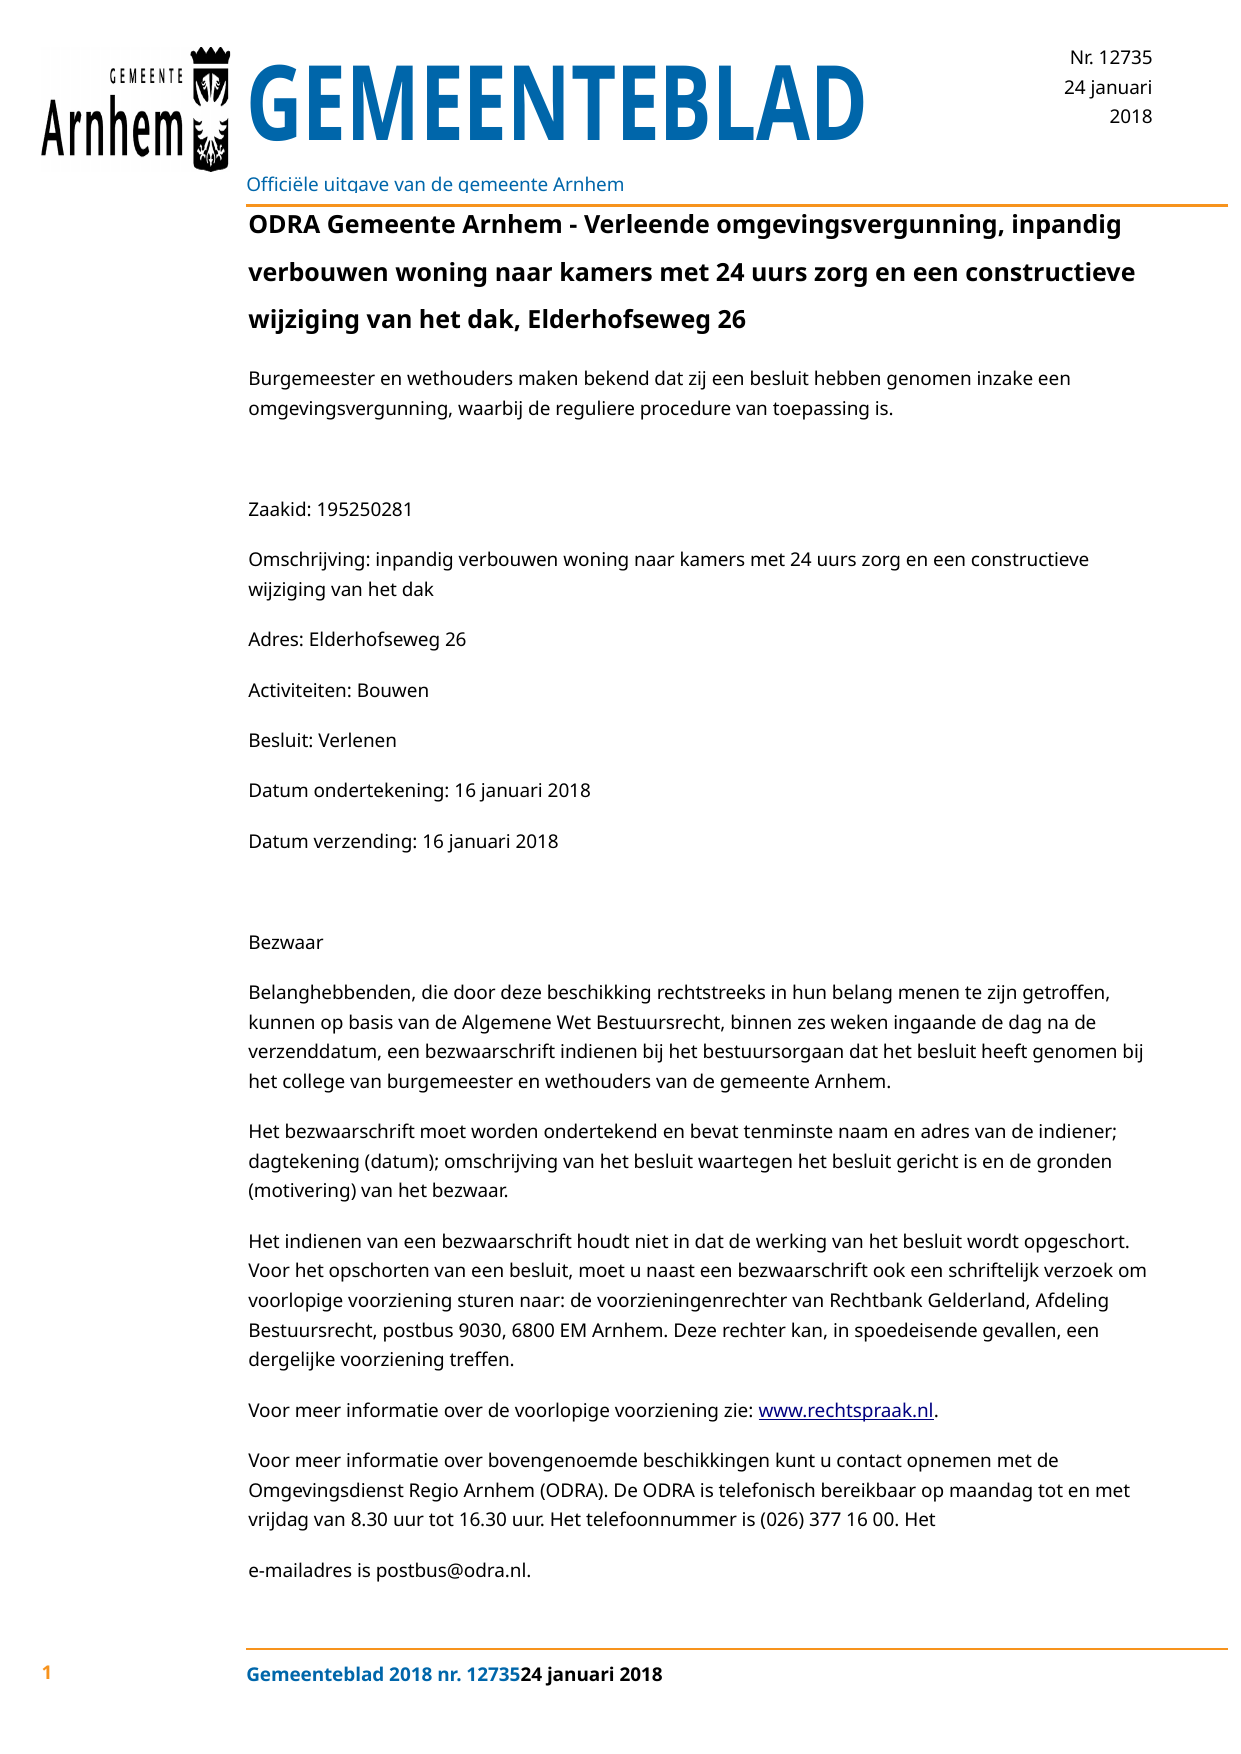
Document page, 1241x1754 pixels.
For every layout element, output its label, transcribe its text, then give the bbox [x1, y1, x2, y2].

text Voor meer informatie over de voorlopige voorziening zie: www.rechtspraak.nl. [248, 1397, 1152, 1422]
picture [41, 47, 231, 172]
text Besluit: Verlenen [248, 727, 1152, 753]
text Zaakid: 195250281 [248, 496, 1152, 522]
text Belanghebbenden, die door deze beschikking rechtstreeks in hun belang menen te zijn getroffen, kunnen op basis van de Algemene Wet Bestuursrecht, binnen zes weken ingaande de dag na de verzenddatum, een bezwaarschrift indienen bij het bestuursorgaan dat het besluit heeft genomen bij het college van burgemeester en wethouders van de gemeente Arnhem. [248, 979, 1152, 1094]
text Datum ondertekening: 16 januari 2018 [248, 778, 1152, 803]
text Burgemeester en wethouders maken bekend dat zij een besluit hebben genomen inzake een omgevingsvergunning, waarbij de reguliere procedure van toepassing is. [248, 366, 1152, 421]
text Adres: Elderhofseweg 26 [248, 626, 1152, 652]
text Omschrijving: inpandig verbouwen woning naar kamers met 24 uurs zorg en een constructieve wijziging van het dak [248, 546, 1152, 602]
text Het bezwaarschrift moet worden ondertekend en bevat tenminste naam en adres van de indiener; dagtekening (datum); omschrijving van het besluit waartegen het besluit gericht is en de gronden (motivering) van het bezwaar. [248, 1118, 1152, 1203]
text Bezwaar [248, 929, 1152, 954]
text Voor meer informatie over bovengenoemde beschikkingen kunt u contact opnemen met de Omgevingsdienst Regio Arnhem (ODRA). De ODRA is telefonisch bereikbaar op maandag tot en met vrijdag van 8.30 uur tot 16.30 uur. Het telefoonnummer is (026) 377 16 00. Het [248, 1447, 1152, 1532]
text Activiteiten: Bouwen [248, 677, 1152, 702]
text e-mailadres is postbus@odra.nl. [248, 1557, 1152, 1582]
text Datum verzending: 16 januari 2018 [248, 828, 1152, 854]
text Het indienen van een bezwaarschrift houdt niet in dat de werking van het besluit wordt opgeschort. Voor het opschorten van een besluit, moet u naast een bezwaarschrift ook een schriftelijk verzoek om voorlopige voorziening sturen naar: de voorzieningenrechter van Rechtbank Gelderland, Afdeling Bestuursrecht, postbus 9030, 6800 EM Arnhem. Deze rechter kan, in spoedeisende gevallen, een dergelijke voorziening treffen. [248, 1228, 1152, 1372]
text ODRA Gemeente Arnhem - Verleende omgevingsvergunning, inpandig verbouwen woning naar kamers met 24 uurs zorg en een constructieve wijziging van het dak, Elderhofseweg 26 [248, 207, 1152, 336]
